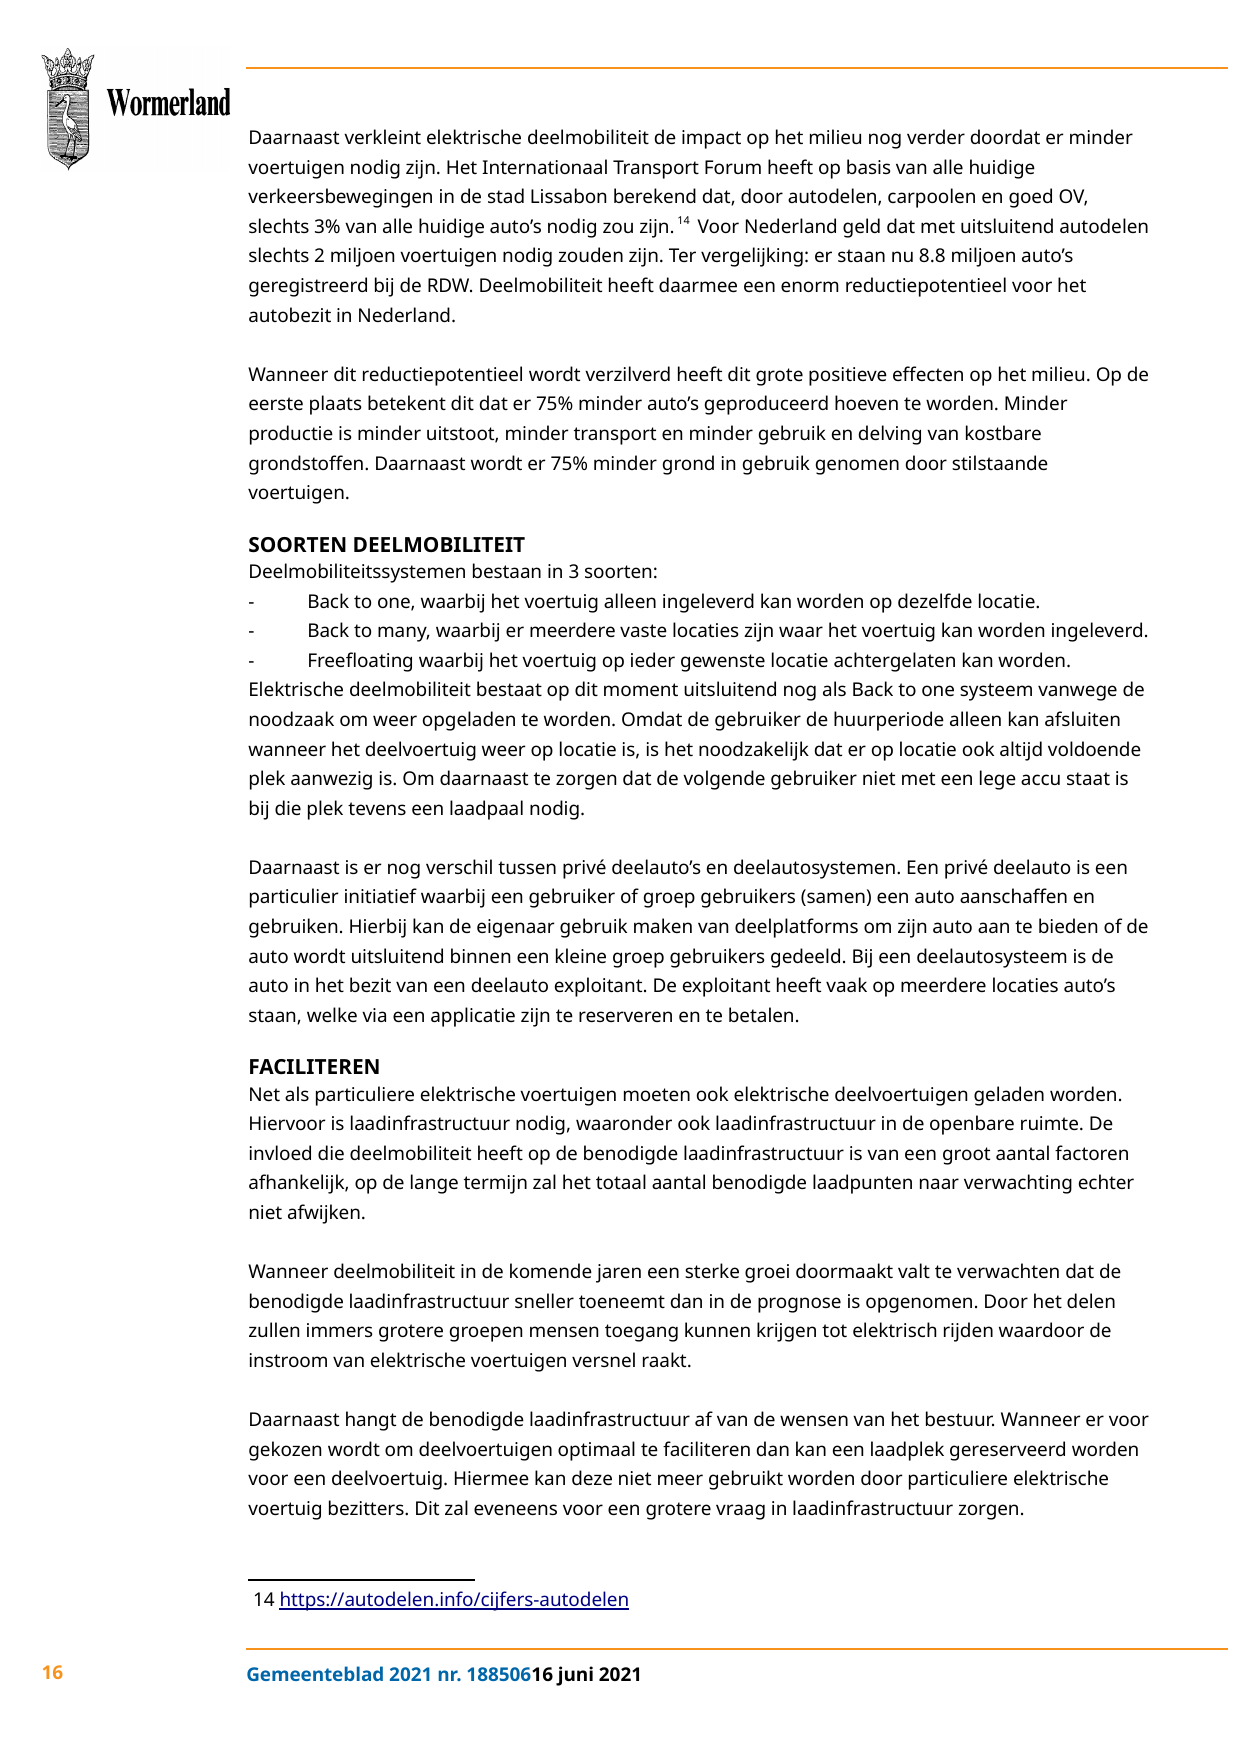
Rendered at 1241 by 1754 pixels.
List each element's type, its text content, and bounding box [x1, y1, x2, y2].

text Daarnaast hangt de benodigde laadinfrastructuur af van de wensen van het bestuur. Wanneer er voor gekozen wordt om deelvoertuigen optimaal te faciliteren dan kan een laadplek gereserveerd worden voor een deelvoertuig. Hiermee kan deze niet meer gebruikt worden door particuliere elektrische voertuig bezitters. Dit zal eveneens voor een grotere vraag in laadinfrastructuur zorgen. [248, 1406, 1152, 1521]
text SOORTEN DEELMOBILITEIT [248, 530, 1152, 558]
text Daarnaast is er nog verschil tussen privé deelauto’s en deelautosystemen. Een privé deelauto is een particulier initiatief waarbij een gebruiker of groep gebruikers (samen) een auto aanschaffen en gebruiken. Hierbij kan de eigenaar gebruik maken van deelplatforms om zijn auto aan te bieden of de auto wordt uitsluitend binnen een kleine groep gebruikers gedeeld. Bij een deelautosysteem is de auto in het bezit van een deelauto exploitant. De exploitant heeft vaak op meerdere locaties auto’s staan, welke via een applicatie zijn te reserveren en te betalen. [248, 854, 1152, 1028]
text Wanneer dit reductiepotentieel wordt verzilverd heeft dit grote positieve effecten op het milieu. Op de eerste plaats betekent dit dat er 75% minder auto’s geproduceerd hoeven te worden. Minder productie is minder uitstoot, minder transport en minder gebruik en delving van kostbare grondstoffen. Daarnaast wordt er 75% minder grond in gebruik genomen door stilstaande voertuigen. [248, 361, 1152, 505]
list Back to many, waarbij er meerdere vaste locaties zijn waar het voertuig kan worden ingeleverd. [248, 617, 1152, 643]
text Wanneer deelmobiliteit in de komende jaren een sterke groei doormaakt valt te verwachten dat de benodigde laadinfrastructuur sneller toeneemt dan in de prognose is opgenomen. Door het delen zullen immers grotere groepen mensen toegang kunnen krijgen tot elektrisch rijden waardoor de instroom van elektrische voertuigen versnel raakt. [248, 1258, 1152, 1373]
list Back to one, waarbij het voertuig alleen ingeleverd kan worden op dezelfde locatie. [248, 588, 1152, 613]
text Net als particuliere elektrische voertuigen moeten ook elektrische deelvoertuigen geladen worden. Hiervoor is laadinfrastructuur nodig, waaronder ook laadinfrastructuur in de openbare ruimte. De invloed die deelmobiliteit heeft op de benodigde laadinfrastructuur is van een groot aantal factoren afhankelijk, op de lange termijn zal het totaal aantal benodigde laadpunten naar verwachting echter niet afwijken. [248, 1081, 1152, 1225]
text Elektrische deelmobiliteit bestaat op dit moment uitsluitend nog als Back to one systeem vanwege de noodzaak om weer opgeladen te worden. Omdat de gebruiker de huurperiode alleen kan afsluiten wanneer het deelvoertuig weer op locatie is, is het noodzakelijk dat er op locatie ook altijd voldoende plek aanwezig is. Om daarnaast te zorgen dat de volgende gebruiker niet met een lege accu staat is bij die plek tevens een laadpaal nodig. [248, 677, 1152, 821]
picture [41, 47, 231, 172]
text FACILITEREN [248, 1052, 1152, 1081]
text https://autodelen.info/cijfers-autodelen [248, 1586, 1152, 1612]
list Freefloating waarbij het voertuig op ieder gewenste locatie achtergelaten kan worden. [248, 647, 1152, 673]
text Daarnaast verkleint elektrische deelmobiliteit de impact op het milieu nog verder doordat er minder voertuigen nodig zijn. Het Internationaal Transport Forum heeft op basis van alle huidige verkeersbewegingen in de stad Lissabon berekend dat, door autodelen, carpoolen en goed OV, slechts 3% van alle huidige auto’s nodig zou zijn. Voor Nederland geld dat met uitsluitend autodelen slechts 2 miljoen voertuigen nodig zouden zijn. Ter vergelijking: er staan nu 8.8 miljoen auto’s geregistreerd bij de RDW. Deelmobiliteit heeft daarmee een enorm reductiepotentieel voor het autobezit in Nederland. [248, 124, 1152, 328]
text Deelmobiliteitssystemen bestaan in 3 soorten: [248, 558, 1152, 584]
